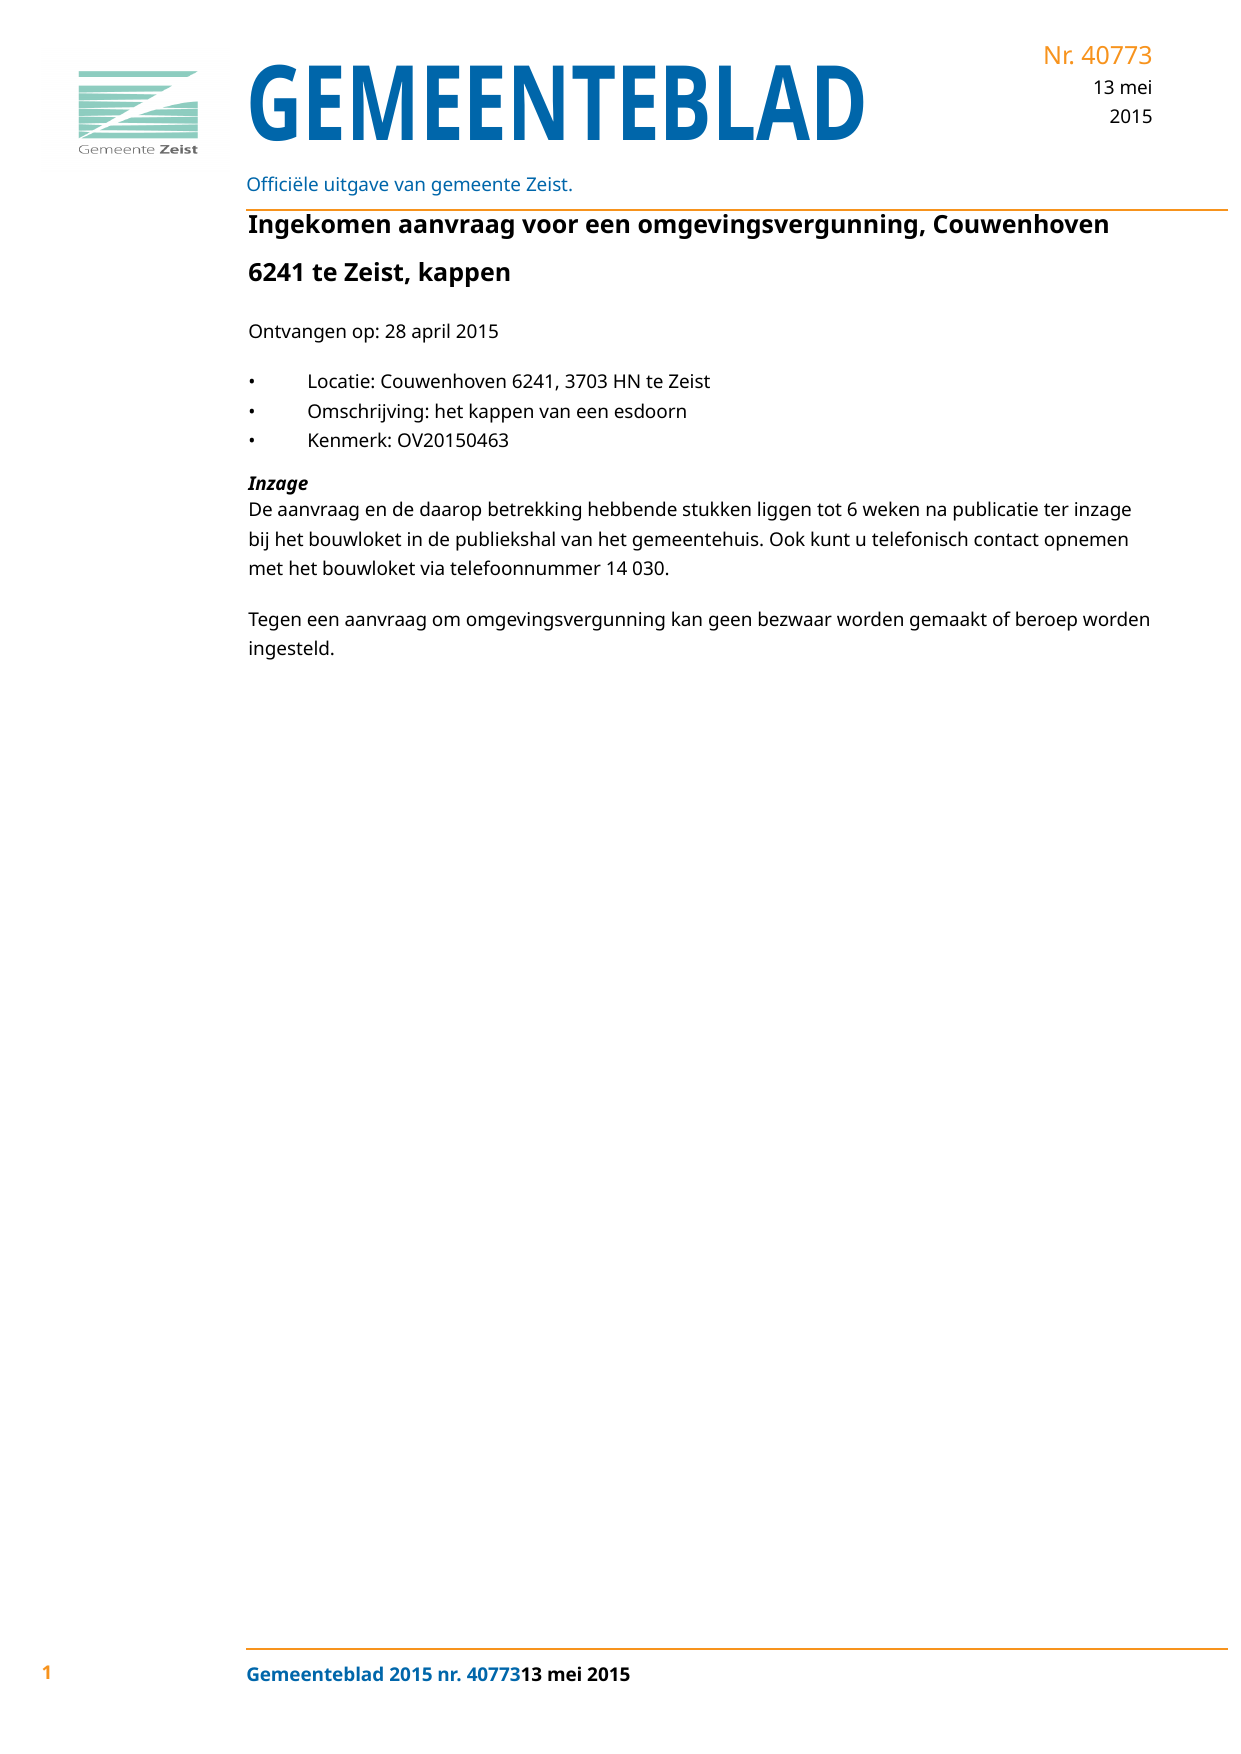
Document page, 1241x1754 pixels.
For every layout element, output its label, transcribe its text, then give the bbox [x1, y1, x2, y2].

text Tegen een aanvraag om omgevingsvergunning kan geen bezwaar worden gemaakt of beroep worden ingesteld. [248, 606, 1152, 661]
text Inzage [248, 471, 1152, 496]
text Ingekomen aanvraag voor een omgevingsvergunning, Couwenhoven 6241 te Zeist, kappen [248, 211, 1152, 288]
list Kenmerk: OV20150463 [248, 427, 1152, 453]
text Ontvangen op: 28 april 2015 [248, 318, 1152, 344]
picture [41, 47, 231, 172]
list Omschrijving: het kappen van een esdoorn [248, 398, 1152, 424]
text De aanvraag en de daarop betrekking hebbende stukken liggen tot 6 weken na publicatie ter inzage bij het bouwloket in de publiekshal van het gemeentehuis. Ook kunt u telefonisch contact opnemen met het bouwloket via telefoonnummer 14 030. [248, 496, 1152, 581]
list Locatie: Couwenhoven 6241, 3703 HN te Zeist [248, 368, 1152, 394]
